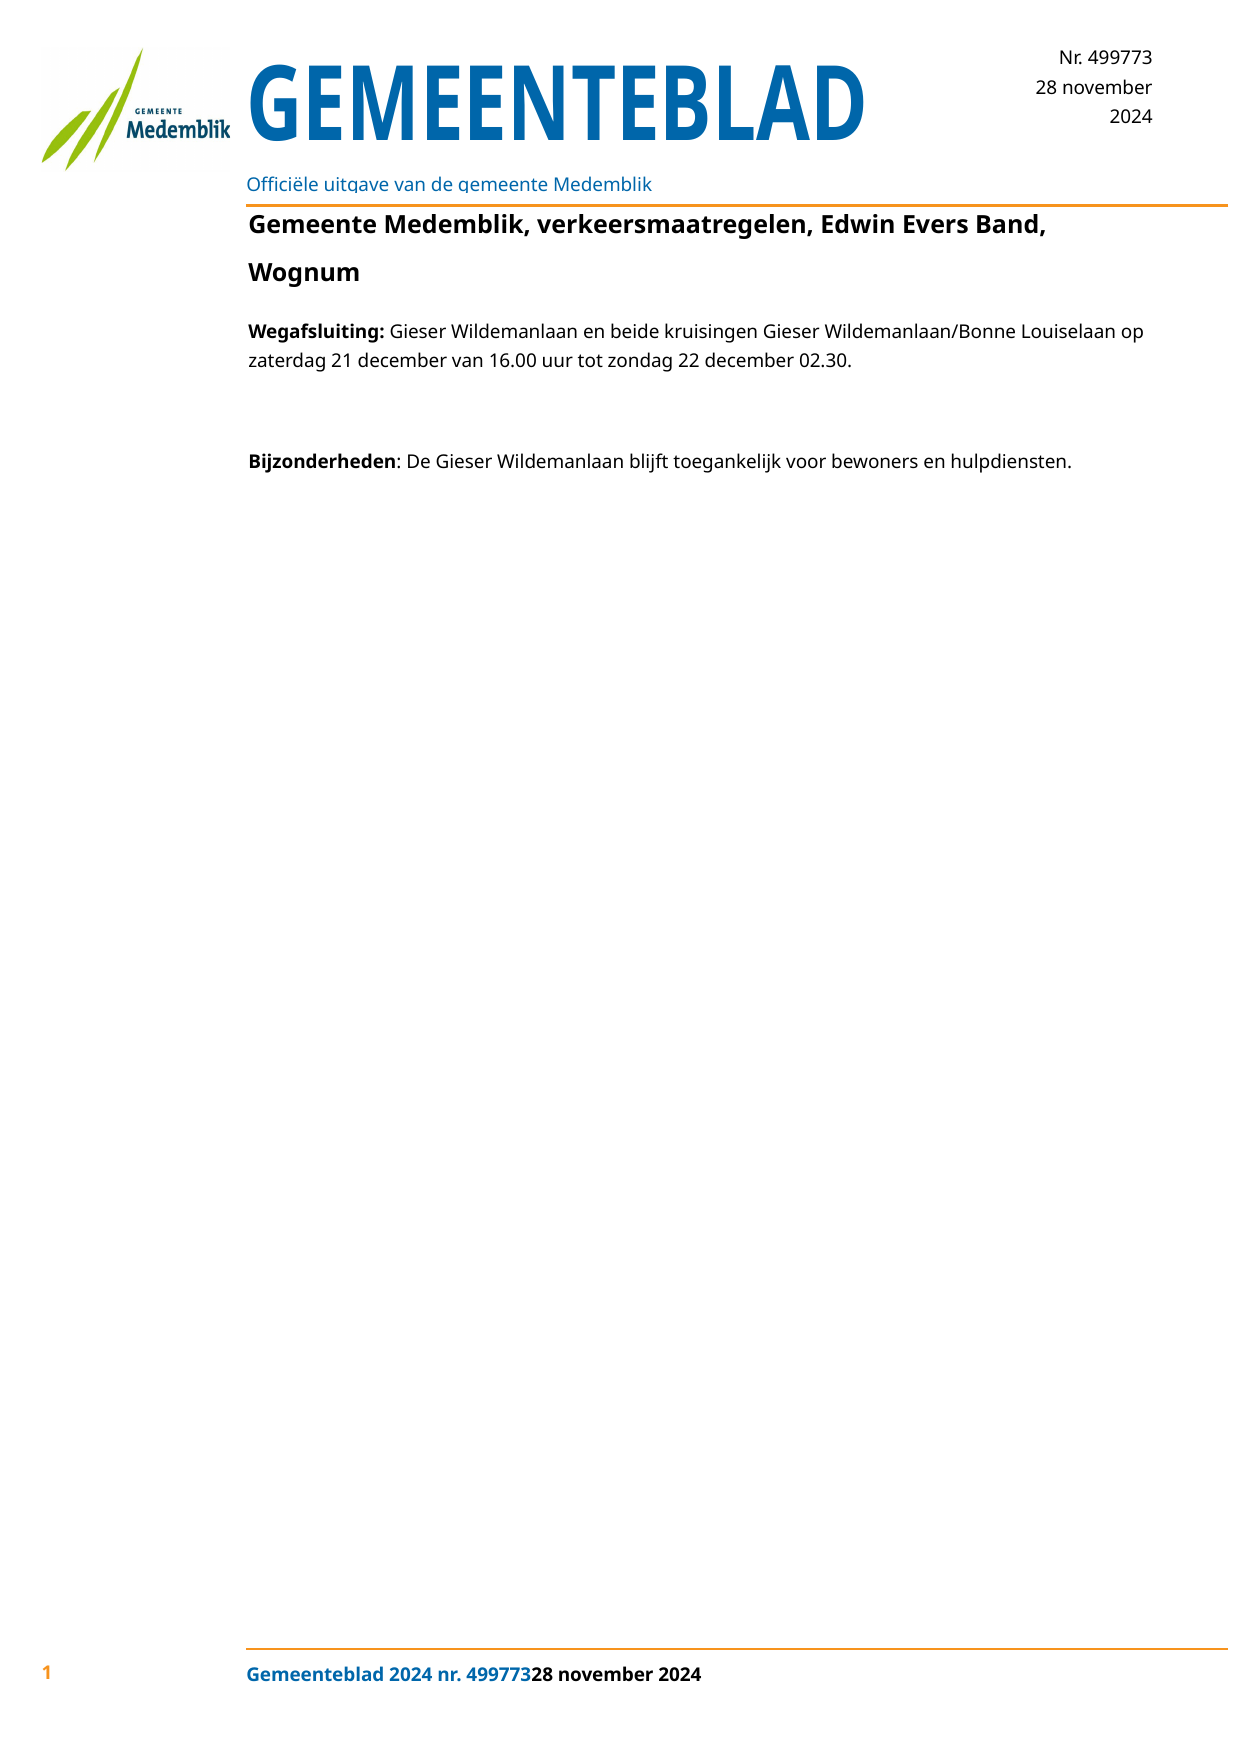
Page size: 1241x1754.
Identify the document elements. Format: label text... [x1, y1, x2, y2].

text Wegafsluiting: Gieser Wildemanlaan en beide kruisingen Gieser Wildemanlaan/Bonne Louiselaan op zaterdag 21 december van 16.00 uur tot zondag 22 december 02.30. [248, 318, 1152, 373]
picture [41, 47, 231, 172]
text Gemeente Medemblik, verkeersmaatregelen, Edwin Evers Band, Wognum [248, 207, 1152, 288]
text Bijzonderheden: De Gieser Wildemanlaan blijft toegankelijk voor bewoners en hulpdiensten. [248, 448, 1152, 474]
